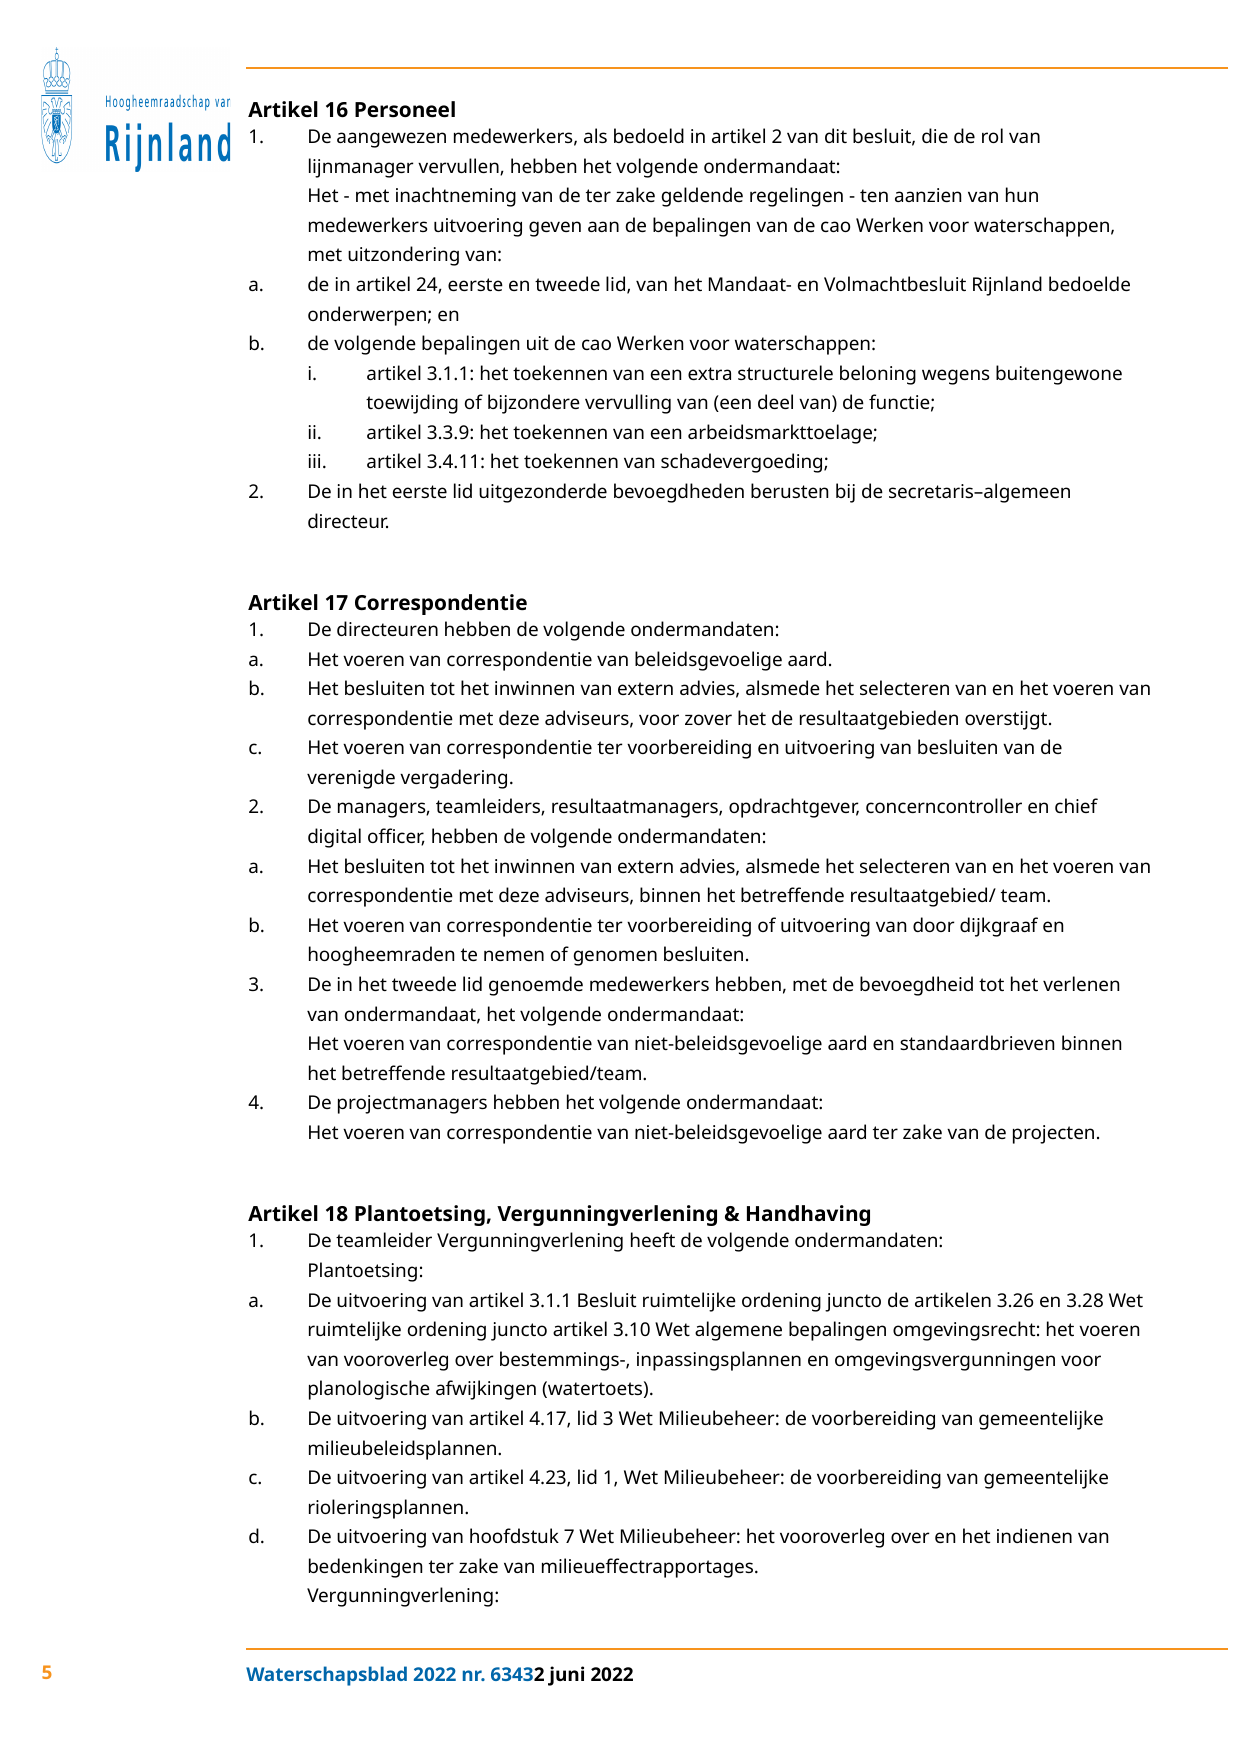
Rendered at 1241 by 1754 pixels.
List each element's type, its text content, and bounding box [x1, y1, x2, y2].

list De aangewezen medewerkers, als bedoeld in artikel 2 van dit besluit, die de rol van lijnmanager vervullen, hebben het volgende ondermandaat: [248, 123, 1152, 178]
text Artikel 17 Correspondentie [248, 588, 1152, 616]
list Het voeren van correspondentie van niet-beleidsgevoelige aard ter zake van de projecten. [248, 1119, 1152, 1145]
list De uitvoering van artikel 4.23, lid 1, Wet Milieubeheer: de voorbereiding van gemeentelijke rioleringsplannen. [248, 1464, 1152, 1519]
list De managers, teamleiders, resultaatmanagers, opdrachtgever, concerncontroller en chief digital officer, hebben de volgende ondermandaten: [248, 794, 1152, 849]
list de in artikel 24, eerste en tweede lid, van het Mandaat- en Volmachtbesluit Rijnland bedoelde onderwerpen; en [248, 271, 1152, 326]
list De in het tweede lid genoemde medewerkers hebben, met de bevoegdheid tot het verlenen van ondermandaat, het volgende ondermandaat: [248, 971, 1152, 1027]
list Vergunningverlening: [248, 1583, 1152, 1608]
list De uitvoering van artikel 4.17, lid 3 Wet Milieubeheer: de voorbereiding van gemeentelijke milieubeleidsplannen. [248, 1405, 1152, 1460]
list Plantoetsing: [248, 1257, 1152, 1283]
list artikel 3.4.11: het toekennen van schadevergoeding; [307, 449, 1152, 474]
text Artikel 18 Plantoetsing, Vergunningverlening & Handhaving [248, 1199, 1152, 1228]
list artikel 3.3.9: het toekennen van een arbeidsmarkttoelage; [307, 419, 1152, 445]
list De in het eerste lid uitgezonderde bevoegdheden berusten bij de secretaris–algemeen directeur. [248, 478, 1152, 533]
list De uitvoering van hoofdstuk 7 Wet Milieubeheer: het vooroverleg over en het indienen van bedenkingen ter zake van milieueffectrapportages. [248, 1523, 1152, 1579]
list De teamleider Vergunningverlening heeft de volgende ondermandaten: [248, 1228, 1152, 1253]
list De directeuren hebben de volgende ondermandaten: [248, 616, 1152, 642]
list Het besluiten tot het inwinnen van extern advies, alsmede het selecteren van en het voeren van correspondentie met deze adviseurs, binnen het betreffende resultaatgebied/ team. [248, 853, 1152, 908]
list Het - met inachtneming van de ter zake geldende regelingen - ten aanzien van hun medewerkers uitvoering geven aan de bepalingen van de cao Werken voor waterschappen, met uitzondering van: [248, 182, 1152, 267]
list Het voeren van correspondentie ter voorbereiding en uitvoering van besluiten van de verenigde vergadering. [248, 734, 1152, 790]
list De projectmanagers hebben het volgende ondermandaat: [248, 1089, 1152, 1115]
list artikel 3.1.1: het toekennen van een extra structurele beloning wegens buitengewone toewijding of bijzondere vervulling van (een deel van) de functie; [307, 360, 1152, 415]
list Het voeren van correspondentie van niet-beleidsgevoelige aard en standaardbrieven binnen het betreffende resultaatgebied/team. [248, 1030, 1152, 1086]
list De uitvoering van artikel 3.1.1 Besluit ruimtelijke ordening juncto de artikelen 3.26 en 3.28 Wet ruimtelijke ordening juncto artikel 3.10 Wet algemene bepalingen omgevingsrecht: het voeren van vooroverleg over bestemmings-, inpassingsplannen en omgevingsvergunningen voor planologische afwijkingen (watertoets). [248, 1287, 1152, 1401]
text Artikel 16 Personeel [248, 95, 1152, 123]
list de volgende bepalingen uit de cao Werken voor waterschappen: [248, 330, 1152, 356]
list Het voeren van correspondentie van beleidsgevoelige aard. [248, 646, 1152, 672]
list Het besluiten tot het inwinnen van extern advies, alsmede het selecteren van en het voeren van correspondentie met deze adviseurs, voor zover het de resultaatgebieden overstijgt. [248, 675, 1152, 731]
picture [41, 47, 231, 172]
list Het voeren van correspondentie ter voorbereiding of uitvoering van door dijkgraaf en hoogheemraden te nemen of genomen besluiten. [248, 912, 1152, 967]
